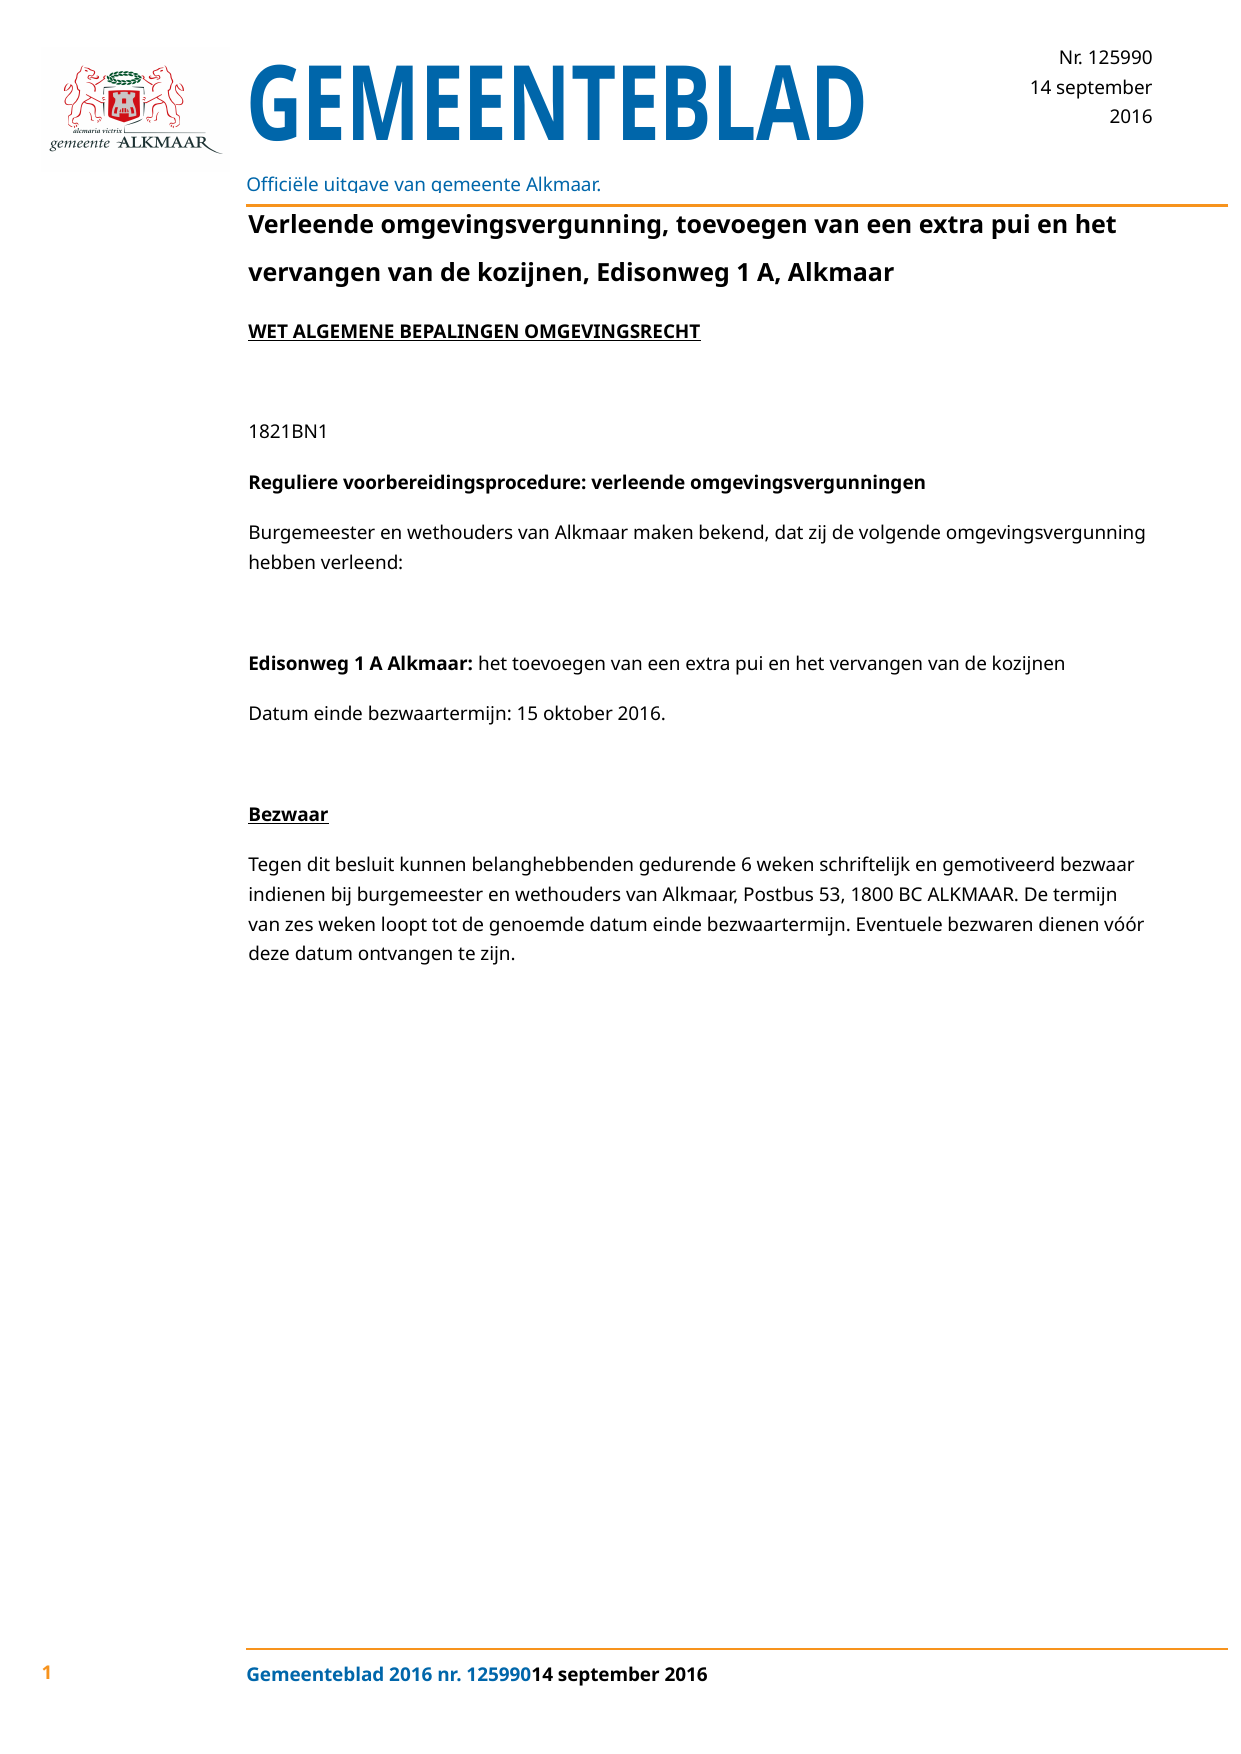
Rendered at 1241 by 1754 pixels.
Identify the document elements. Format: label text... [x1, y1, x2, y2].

text Bezwaar [248, 801, 1152, 827]
text Reguliere voorbereidingsprocedure: verleende omgevingsvergunningen [248, 469, 1152, 495]
text Verleende omgevingsvergunning, toevoegen van een extra pui en het vervangen van de kozijnen, Edisonweg 1 A, Alkmaar [248, 207, 1152, 288]
text WET ALGEMENE BEPALINGEN OMGEVINGSRECHT [248, 318, 1152, 344]
picture [41, 47, 231, 172]
text 1821BN1 [248, 419, 1152, 444]
text Edisonweg 1 A Alkmaar: het toevoegen van een extra pui en het vervangen van de kozijnen [248, 650, 1152, 676]
text Burgemeester en wethouders van Alkmaar maken bekend, dat zij de volgende omgevingsvergunning hebben verleend: [248, 519, 1152, 575]
text Datum einde bezwaartermijn: 15 oktober 2016. [248, 700, 1152, 726]
text Tegen dit besluit kunnen belanghebbenden gedurende 6 weken schriftelijk en gemotiveerd bezwaar indienen bij burgemeester en wethouders van Alkmaar, Postbus 53, 1800 BC ALKMAAR. De termijn van zes weken loopt tot de genoemde datum einde bezwaartermijn. Eventuele bezwaren dienen vóór deze datum ontvangen te zijn. [248, 852, 1152, 966]
